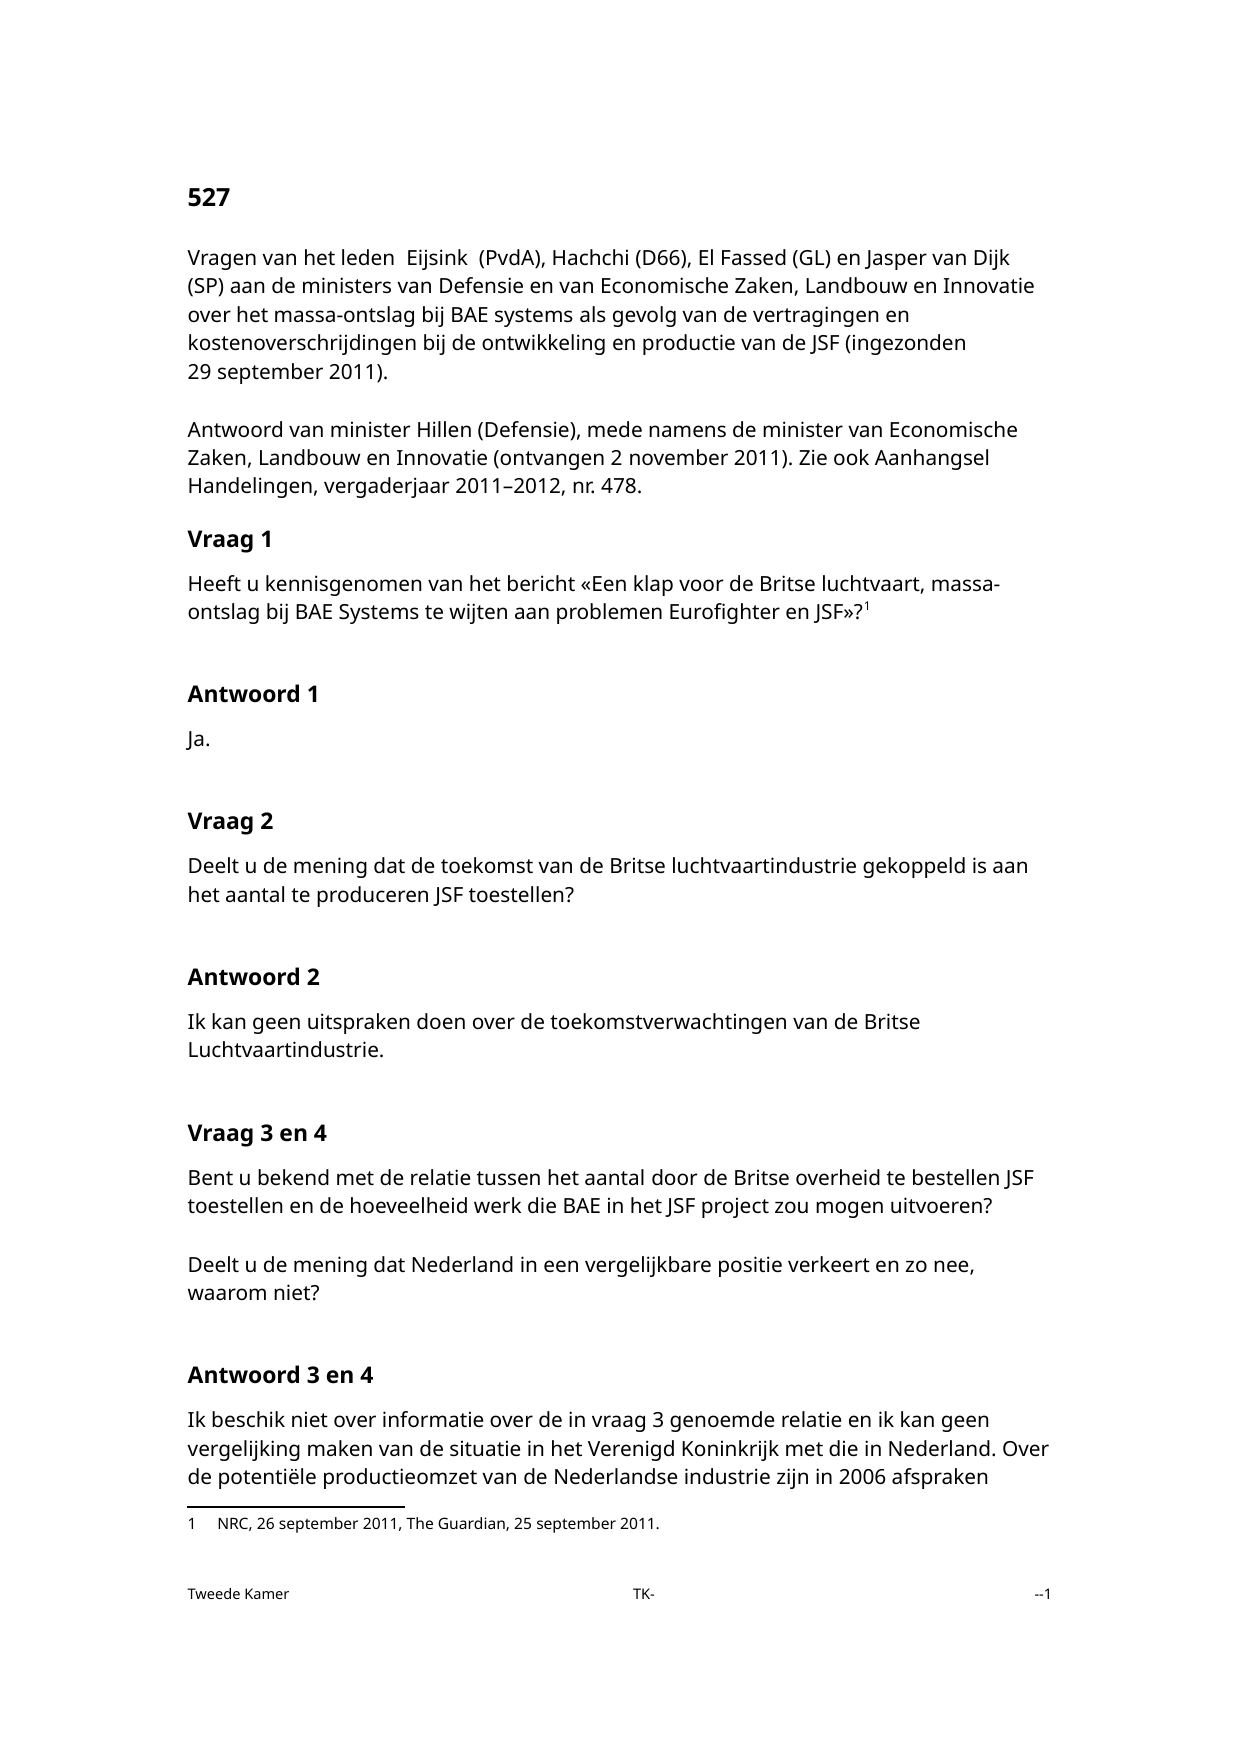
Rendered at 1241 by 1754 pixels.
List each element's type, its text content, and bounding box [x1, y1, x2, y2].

text Ja. [187, 724, 1053, 753]
text Ik kan geen uitspraken doen over de toekomstverwachtingen van de Britse Luchtvaartindustrie. [187, 1007, 1053, 1064]
text Ik beschik niet over informatie over de in vraag 3 genoemde relatie en ik kan geen vergelijking maken van de situatie in het Verenigd Koninkrijk met die in Nederland. Over de potentiële productieomzet van de Nederlandse industrie zijn in 2006 afspraken [187, 1405, 1053, 1491]
text Deelt u de mening dat de toekomst van de Britse luchtvaartindustrie gekoppeld is aan het aantal te produceren JSF toestellen? [187, 852, 1053, 908]
subtitle Vraag 1 [187, 522, 1053, 554]
subtitle Vraag 3 en 4 [187, 1117, 1053, 1148]
subtitle Antwoord 1 [187, 678, 1053, 709]
text Vragen van het leden Eijsink (PvdA), Hachchi (D66), El Fassed (GL) en Jasper van Dijk (SP) aan de ministers van Defensie en van Economische Zaken, Landbouw en Innovatie over het massa-ontslag bij BAE systems als gevolg van de vertragingen en kostenoverschrijdingen bij de ontwikkeling en productie van de JSF (ingezonden 29 september 2011). [187, 243, 1053, 385]
text Heeft u kennisgenomen van het bericht «Een klap voor de Britse luchtvaart, massa-ontslag bij BAE Systems te wijten aan problemen Eurofighter en JSF»? [187, 569, 1053, 626]
subtitle Antwoord 3 en 4 [187, 1359, 1053, 1390]
text 527 [187, 179, 1053, 213]
subtitle Vraag 2 [187, 805, 1053, 837]
text NRC, 26 september 2011, The Guardian, 25 september 2011. [187, 1506, 1053, 1534]
text Bent u bekend met de relatie tussen het aantal door de Britse overheid te bestellen JSF toestellen en de hoeveelheid werk die BAE in het JSF project zou mogen uitvoeren? [187, 1163, 1053, 1220]
text Deelt u de mening dat Nederland in een vergelijkbare positie verkeert en zo nee, waarom niet? [187, 1250, 1053, 1307]
text Antwoord van minister Hillen (Defensie), mede namens de minister van Economische Zaken, Landbouw en Innovatie (ontvangen 2 november 2011). Zie ook Aanhangsel Handelingen, vergaderjaar 2011–2012, nr. 478. [187, 415, 1053, 500]
subtitle Antwoord 2 [187, 961, 1053, 992]
